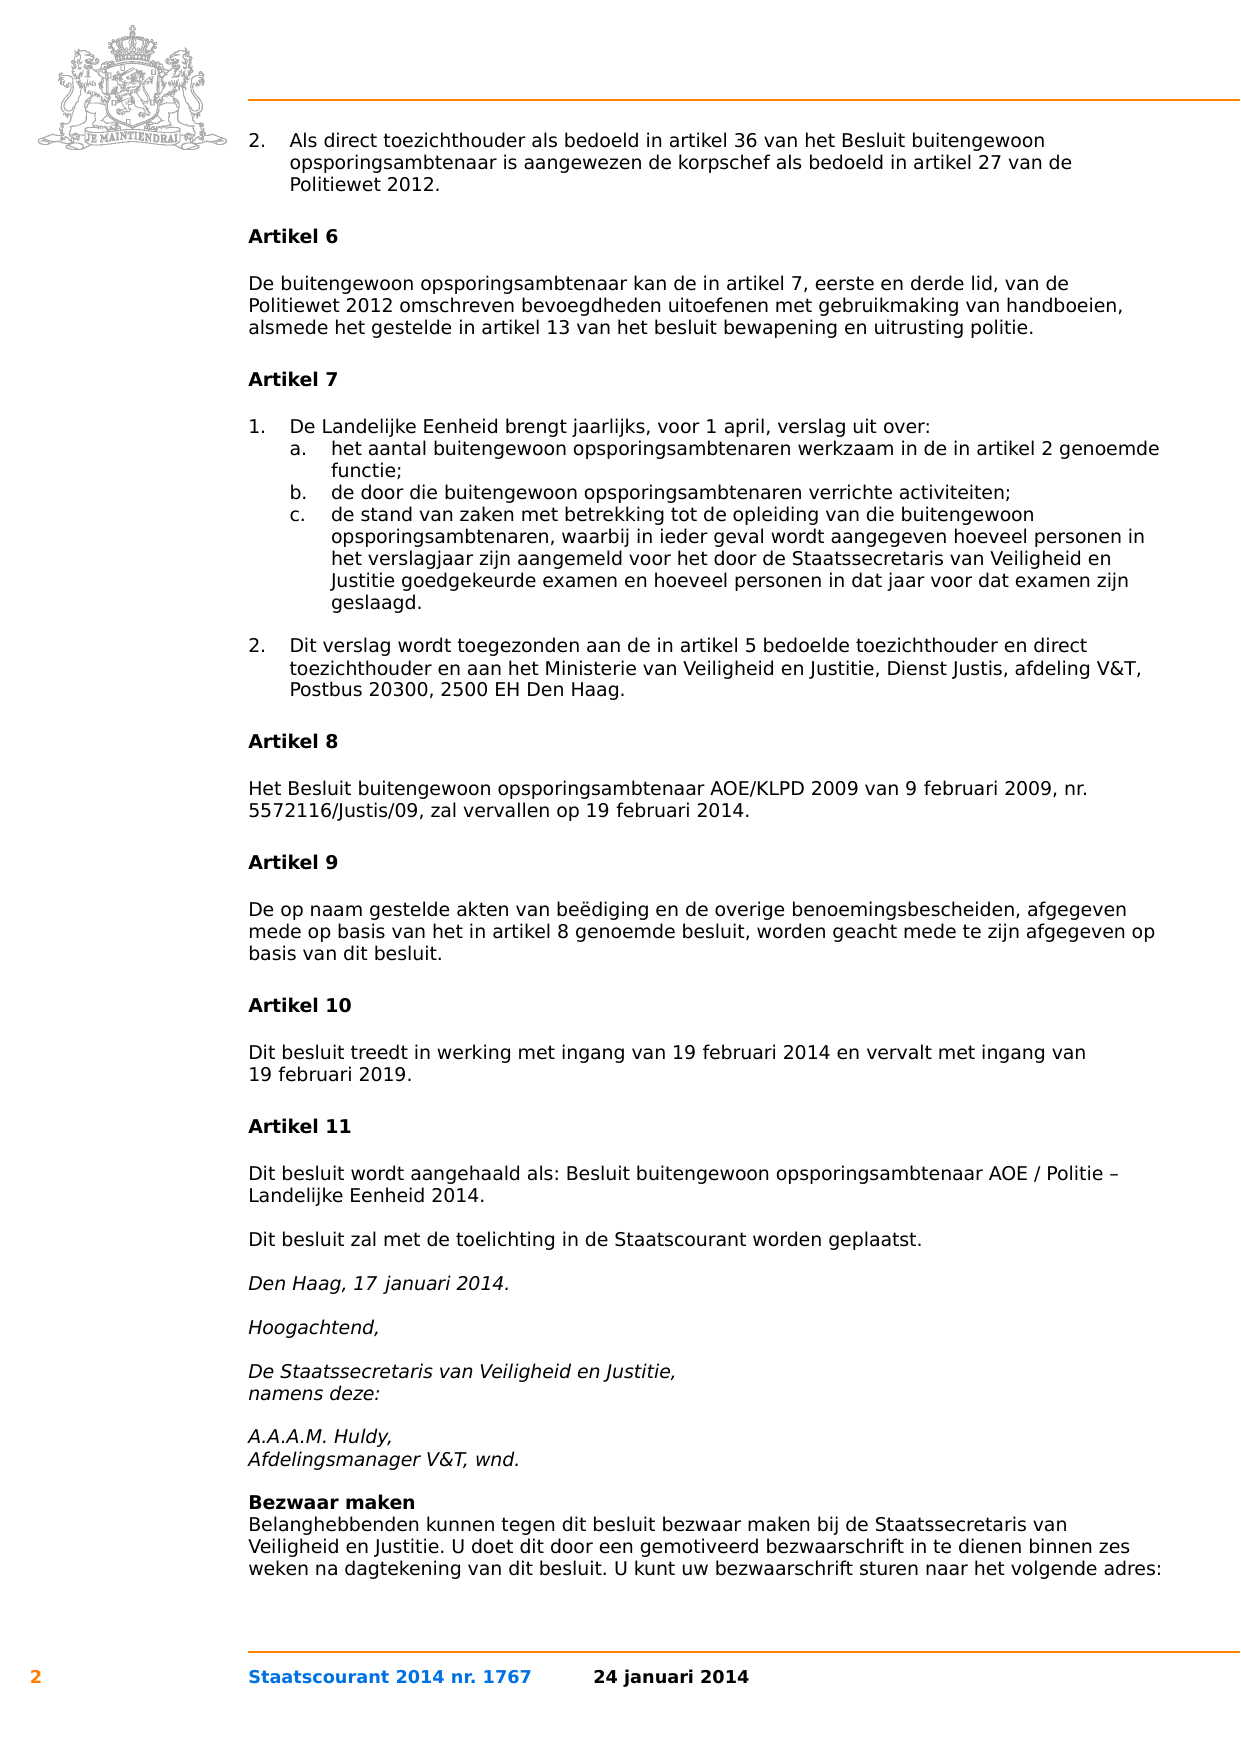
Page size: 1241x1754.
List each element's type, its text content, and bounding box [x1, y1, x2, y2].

text 2. Dit verslag wordt toegezonden aan de in artikel 5 bedoelde toezichthouder en direct toezichthouder en aan het Ministerie van Veiligheid en Justitie, Dienst Justis, afdeling V&T, Postbus 20300, 2500 EH Den Haag. [248, 635, 1163, 701]
text Den Haag, 17 januari 2014. [248, 1273, 1163, 1295]
text Dit besluit zal met de toelichting in de Staatscourant worden geplaatst. [248, 1229, 1163, 1251]
subtitle Artikel 6 [248, 226, 1163, 248]
subtitle Artikel 8 [248, 731, 1163, 753]
text b. de door die buitengewoon opsporingsambtenaren verrichte activiteiten; [289, 482, 1163, 504]
text Dit besluit treedt in werking met ingang van 19 februari 2014 en vervalt met ingang van 19 februari 2019. [248, 1042, 1163, 1086]
text De buitengewoon opsporingsambtenaar kan de in artikel 7, eerste en derde lid, van de Politiewet 2012 omschreven bevoegdheden uitoefenen met gebruikmaking van handboeien, alsmede het gestelde in artikel 13 van het besluit bewapening en uitrusting politie. [248, 273, 1163, 339]
picture [38, 25, 227, 150]
text 2. Als direct toezichthouder als bedoeld in artikel 36 van het Besluit buitengewoon opsporingsambtenaar is aangewezen de korpschef als bedoeld in artikel 27 van de Politiewet 2012. [248, 130, 1163, 196]
subtitle Artikel 10 [248, 995, 1163, 1017]
text Bezwaar maken [248, 1492, 1163, 1514]
text c. de stand van zaken met betrekking tot de opleiding van die buitengewoon opsporingsambtenaren, waarbij in ieder geval wordt aangegeven hoeveel personen in het verslagjaar zijn aangemeld voor het door de Staatssecretaris van Veiligheid en Justitie goedgekeurde examen en hoeveel personen in dat jaar voor dat examen zijn geslaagd. [289, 504, 1163, 613]
subtitle Artikel 9 [248, 852, 1163, 874]
text De Staatssecretaris van Veiligheid en Justitie, namens deze: A.A.A.M. Huldy, Afdelingsmanager V&T, wnd. [248, 1361, 1163, 1470]
text Het Besluit buitengewoon opsporingsambtenaar AOE/KLPD 2009 van 9 februari 2009, nr. 5572116/Justis/09, zal vervallen op 19 februari 2014. [248, 778, 1163, 822]
text Hoogachtend, [248, 1317, 1163, 1339]
text a. het aantal buitengewoon opsporingsambtenaren werkzaam in de in artikel 2 genoemde functie; [289, 438, 1163, 482]
text Belanghebbenden kunnen tegen dit besluit bezwaar maken bij de Staatssecretaris van Veiligheid en Justitie. U doet dit door een gemotiveerd bezwaarschrift in te dienen binnen zes weken na dagtekening van dit besluit. U kunt uw bezwaarschrift sturen naar het volgende adres: [248, 1514, 1163, 1580]
subtitle Artikel 7 [248, 369, 1163, 391]
text Dit besluit wordt aangehaald als: Besluit buitengewoon opsporingsambtenaar AOE / Politie – Landelijke Eenheid 2014. [248, 1163, 1163, 1207]
text De op naam gestelde akten van beëdiging en de overige benoemingsbescheiden, afgegeven mede op basis van het in artikel 8 genoemde besluit, worden geacht mede te zijn afgegeven op basis van dit besluit. [248, 899, 1163, 965]
subtitle Artikel 11 [248, 1116, 1163, 1138]
text 1. De Landelijke Eenheid brengt jaarlijks, voor 1 april, verslag uit over: [248, 416, 1163, 438]
